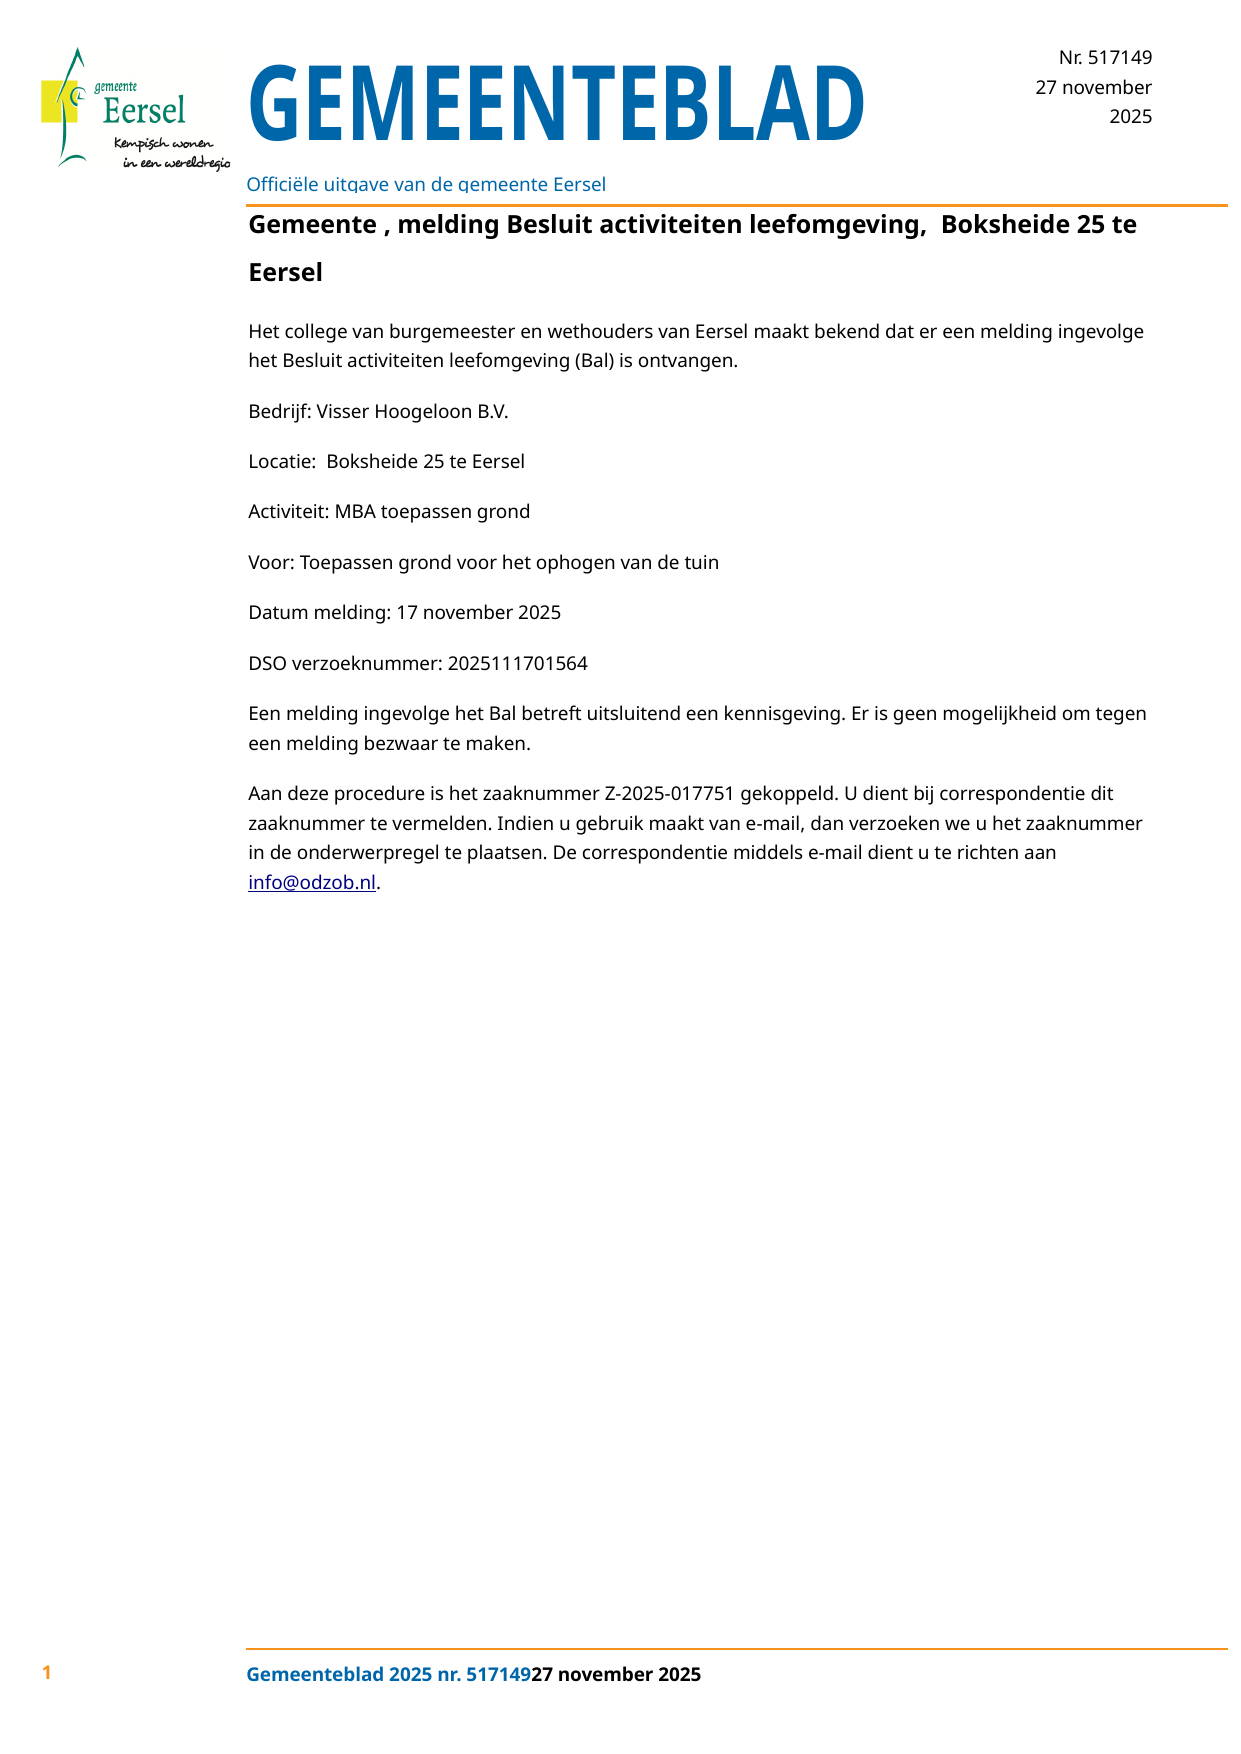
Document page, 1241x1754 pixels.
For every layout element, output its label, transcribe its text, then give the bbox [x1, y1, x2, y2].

text Een melding ingevolge het Bal betreft uitsluitend een kennisgeving. Er is geen mogelijkheid om tegen een melding bezwaar te maken. [248, 700, 1152, 756]
text DSO verzoeknummer: 2025111701564 [248, 650, 1152, 676]
text Datum melding: 17 november 2025 [248, 599, 1152, 625]
picture [41, 47, 231, 172]
text Voor: Toepassen grond voor het ophogen van de tuin [248, 549, 1152, 575]
text Aan deze procedure is het zaaknummer Z-2025-017751 gekoppeld. U dient bij correspondentie dit zaaknummer te vermelden. Indien u gebruik maakt van e-mail, dan verzoeken we u het zaaknummer in de onderwerpregel te plaatsen. De correspondentie middels e-mail dient u te richten aan info@odzob.nl. [248, 780, 1152, 895]
text Het college van burgemeester en wethouders van Eersel​ maakt bekend dat er een melding ingevolge het Besluit activiteiten leefomgeving (Bal) is ontvangen. [248, 318, 1152, 373]
text Gemeente ​, melding Besluit activiteiten leefomgeving, ​ Boksheide 25 te Eersel [248, 207, 1152, 288]
text Locatie: ​ Boksheide 25 te Eersel [248, 448, 1152, 474]
text Bedrijf: Visser Hoogeloon B.V. [248, 398, 1152, 424]
text Activiteit: MBA toepassen grond [248, 499, 1152, 524]
